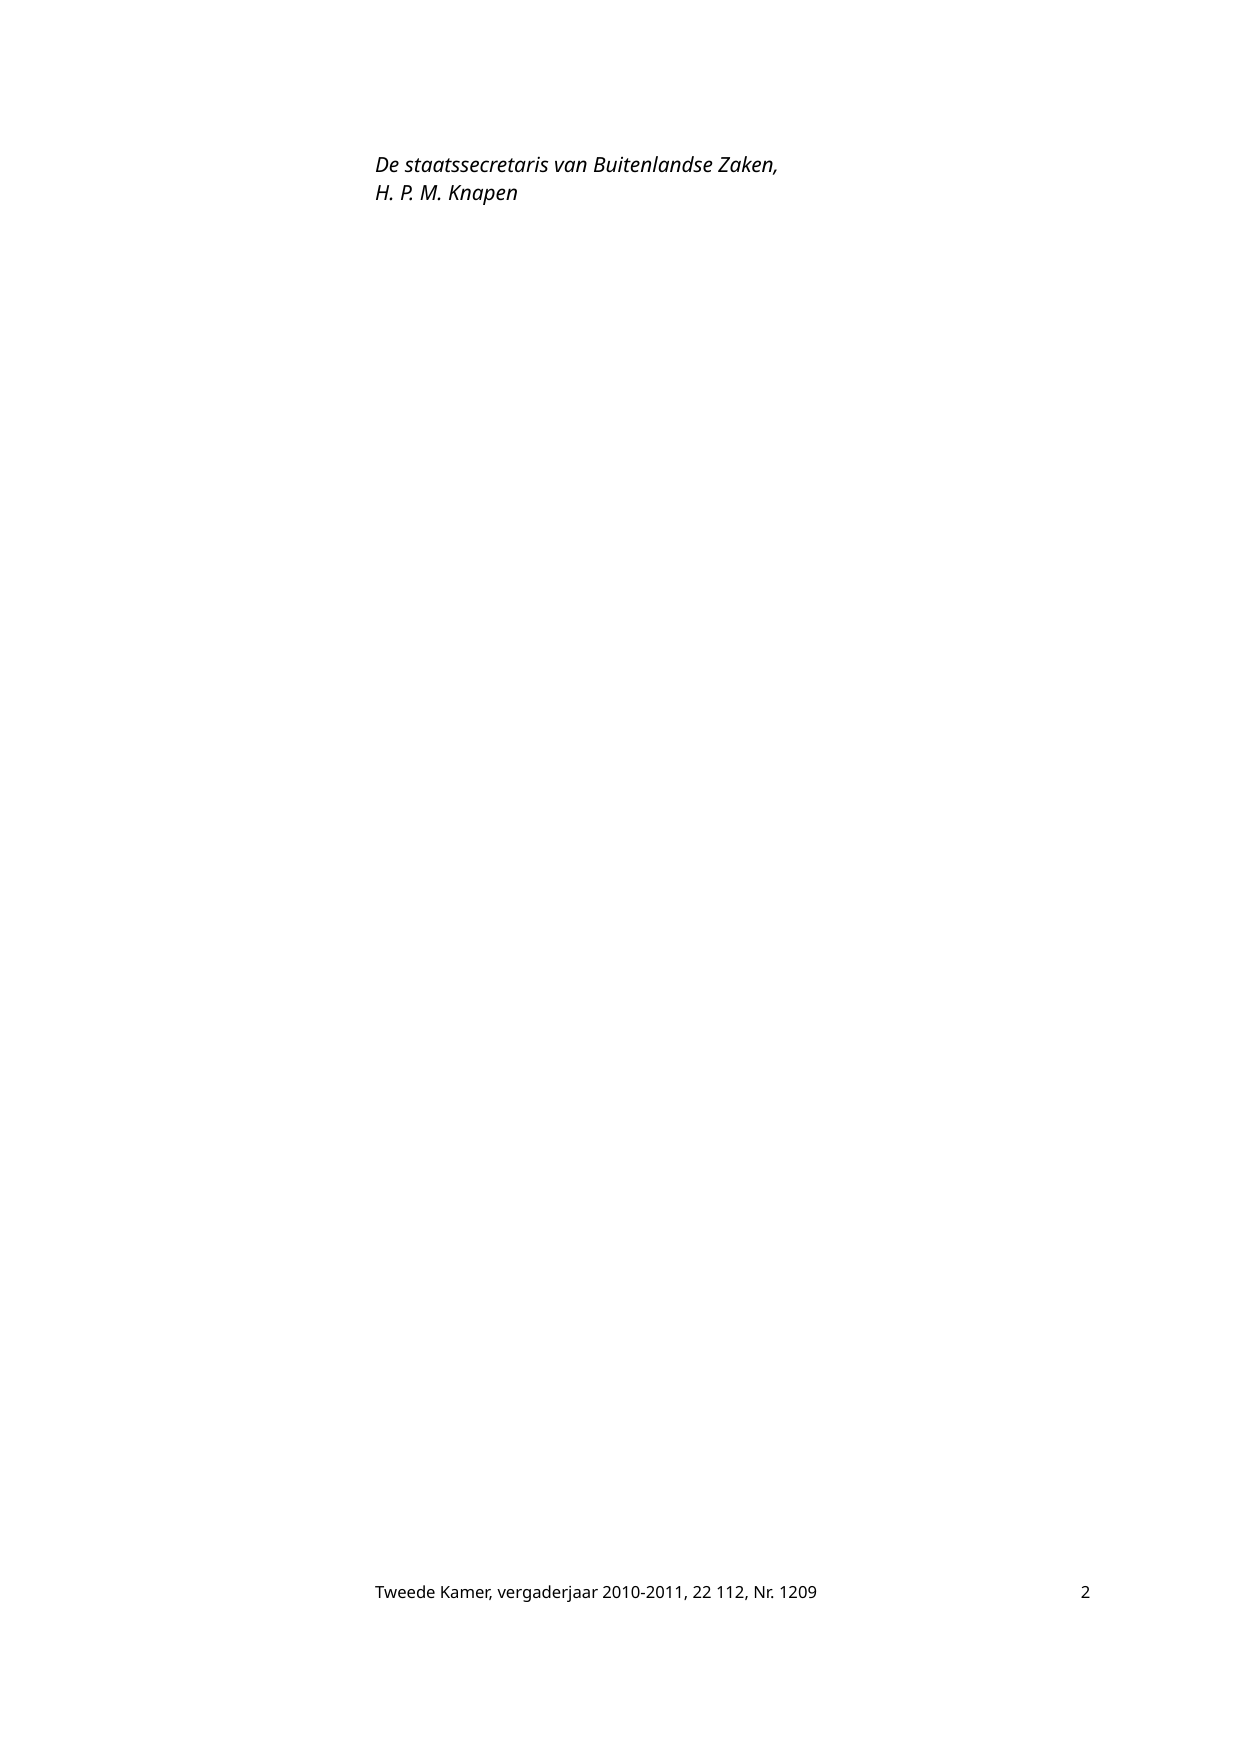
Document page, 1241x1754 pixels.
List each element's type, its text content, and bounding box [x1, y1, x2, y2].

text De staatssecretaris van Buitenlandse Zaken, [375, 150, 1090, 178]
text H. P. M. Knapen [375, 178, 1090, 207]
